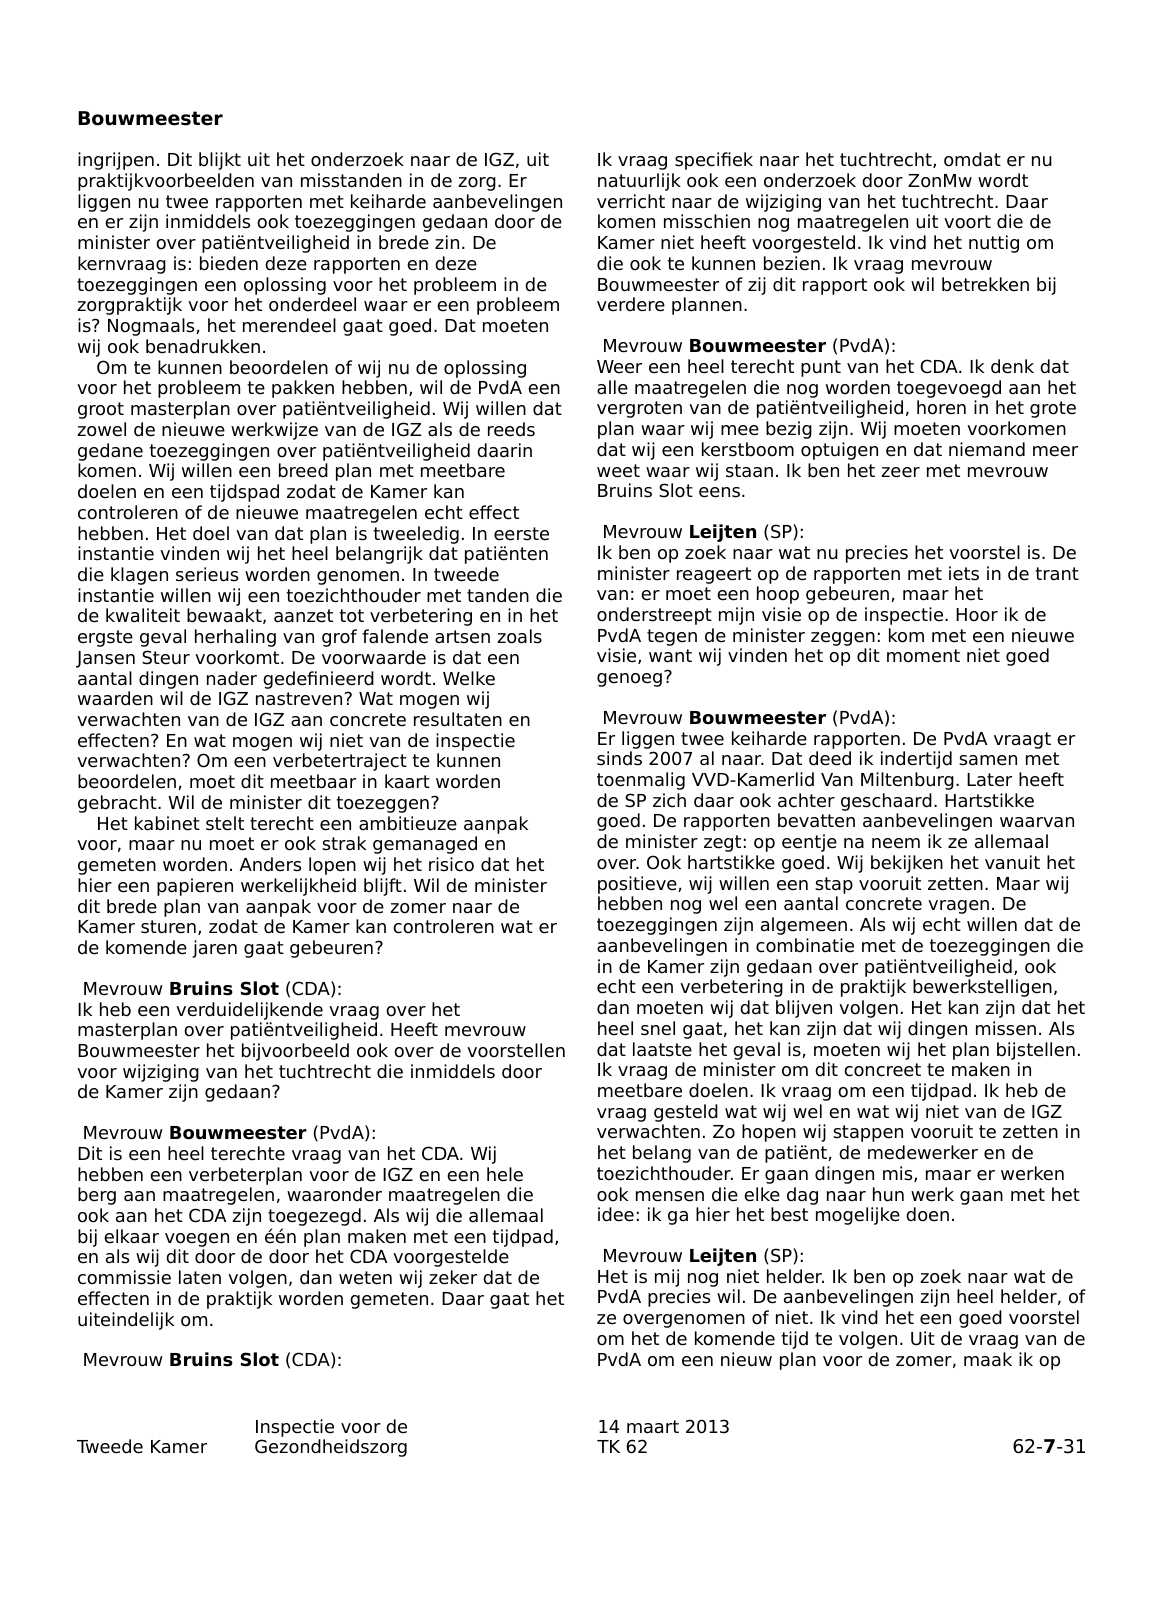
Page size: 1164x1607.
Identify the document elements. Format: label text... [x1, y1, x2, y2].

text Mevrouw Bouwmeester (PvdA): [596, 336, 1087, 357]
text Het is mij nog niet helder. Ik ben op zoek naar wat de PvdA precies wil. De aanbevelingen zijn heel helder, of ze overgenomen of niet. Ik vind het een goed voorstel om het de komende tijd te volgen. Uit de vraag van de PvdA om een nieuw plan voor de zomer, maak ik op [596, 1267, 1087, 1370]
text Ik vraag specifiek naar het tuchtrecht, omdat er nu natuurlijk ook een onderzoek door ZonMw wordt verricht naar de wijziging van het tuchtrecht. Daar komen misschien nog maatregelen uit voort die de Kamer niet heeft voorgesteld. Ik vind het nuttig om die ook te kunnen bezien. Ik vraag mevrouw Bouwmeester of zij dit rapport ook wil betrekken bij verdere plannen. [596, 150, 1087, 316]
text Mevrouw Bouwmeester (PvdA): [596, 708, 1087, 728]
text Mevrouw Bruins Slot (CDA): [77, 1350, 567, 1371]
text Mevrouw Leijten (SP): [596, 522, 1087, 543]
text Om te kunnen beoordelen of wij nu de oplossing voor het probleem te pakken hebben, wil de PvdA een groot masterplan over patiëntveiligheid. Wij willen dat zowel de nieuwe werkwijze van de IGZ als de reeds gedane toezeggingen over patiëntveiligheid daarin komen. Wij willen een breed plan met meetbare doelen en een tijdspad zodat de Kamer kan controleren of de nieuwe maatregelen echt effect hebben. Het doel van dat plan is tweeledig. In eerste instantie vinden wij het heel belangrijk dat patiënten die klagen serieus worden genomen. In tweede instantie willen wij een toezichthouder met tanden die de kwaliteit bewaakt, aanzet tot verbetering en in het ergste geval herhaling van grof falende artsen zoals Jansen Steur voorkomt. De voorwaarde is dat een aantal dingen nader gedefinieerd wordt. Welke waarden wil de IGZ nastreven? Wat mogen wij verwachten van de IGZ aan concrete resultaten en effecten? En wat mogen wij niet van de inspectie verwachten? Om een verbetertraject te kunnen beoordelen, moet dit meetbaar in kaart worden gebracht. Wil de minister dit toezeggen? [77, 357, 567, 813]
text Het kabinet stelt terecht een ambitieuze aanpak voor, maar nu moet er ook strak gemanaged en gemeten worden. Anders lopen wij het risico dat het hier een papieren werkelijkheid blijft. Wil de minister dit brede plan van aanpak voor de zomer naar de Kamer sturen, zodat de Kamer kan controleren wat er de komende jaren gaat gebeuren? [77, 813, 567, 959]
text Weer een heel terecht punt van het CDA. Ik denk dat alle maatregelen die nog worden toegevoegd aan het vergroten van de patiëntveiligheid, horen in het grote plan waar wij mee bezig zijn. Wij moeten voorkomen dat wij een kerstboom optuigen en dat niemand meer weet waar wij staan. Ik ben het zeer met mevrouw Bruins Slot eens. [596, 357, 1087, 502]
text Er liggen twee keiharde rapporten. De PvdA vraagt er sinds 2007 al naar. Dat deed ik indertijd samen met toenmalig VVD-Kamerlid Van Miltenburg. Later heeft de SP zich daar ook achter geschaard. Hartstikke goed. De rapporten bevatten aanbevelingen waarvan de minister zegt: op eentje na neem ik ze allemaal over. Ook hartstikke goed. Wij bekijken het vanuit het positieve, wij willen een stap vooruit zetten. Maar wij hebben nog wel een aantal concrete vragen. De toezeggingen zijn algemeen. Als wij echt willen dat de aanbevelingen in combinatie met de toezeggingen die in de Kamer zijn gedaan over patiëntveiligheid, ook echt een verbetering in de praktijk bewerkstelligen, dan moeten wij dat blijven volgen. Het kan zijn dat het heel snel gaat, het kan zijn dat wij dingen missen. Als dat laatste het geval is, moeten wij het plan bijstellen. Ik vraag de minister om dit concreet te maken in meetbare doelen. Ik vraag om een tijdpad. Ik heb de vraag gesteld wat wij wel en wat wij niet van de IGZ verwachten. Zo hopen wij stappen vooruit te zetten in het belang van de patiënt, de medewerker en de toezichthouder. Er gaan dingen mis, maar er werken ook mensen die elke dag naar hun werk gaan met het idee: ik ga hier het best mogelijke doen. [596, 728, 1087, 1226]
text Ik heb een verduidelijkende vraag over het masterplan over patiëntveiligheid. Heeft mevrouw Bouwmeester het bijvoorbeeld ook over de voorstellen voor wijziging van het tuchtrecht die inmiddels door de Kamer zijn gedaan? [77, 999, 567, 1103]
text Mevrouw Leijten (SP): [596, 1246, 1087, 1267]
text Mevrouw Bruins Slot (CDA): [77, 979, 567, 999]
text Dit is een heel terechte vraag van het CDA. Wij hebben een verbeterplan voor de IGZ en een hele berg aan maatregelen, waaronder maatregelen die ook aan het CDA zijn toegezegd. Als wij die allemaal bij elkaar voegen en één plan maken met een tijdpad, en als wij dit door de door het CDA voorgestelde commissie laten volgen, dan weten wij zeker dat de effecten in de praktijk worden gemeten. Daar gaat het uiteindelijk om. [77, 1144, 567, 1330]
text Mevrouw Bouwmeester (PvdA): [77, 1123, 567, 1144]
text ingrijpen. Dit blijkt uit het onderzoek naar de IGZ, uit praktijkvoorbeelden van misstanden in de zorg. Er liggen nu twee rapporten met keiharde aanbevelingen en er zijn inmiddels ook toezeggingen gedaan door de minister over patiëntveiligheid in brede zin. De kernvraag is: bieden deze rapporten en deze toezeggingen een oplossing voor het probleem in de zorgpraktijk voor het onderdeel waar er een probleem is? Nogmaals, het merendeel gaat goed. Dat moeten wij ook benadrukken. [77, 150, 567, 357]
text Ik ben op zoek naar wat nu precies het voorstel is. De minister reageert op de rapporten met iets in de trant van: er moet een hoop gebeuren, maar het onderstreept mijn visie op de inspectie. Hoor ik de PvdA tegen de minister zeggen: kom met een nieuwe visie, want wij vinden het op dit moment niet goed genoeg? [596, 543, 1087, 688]
